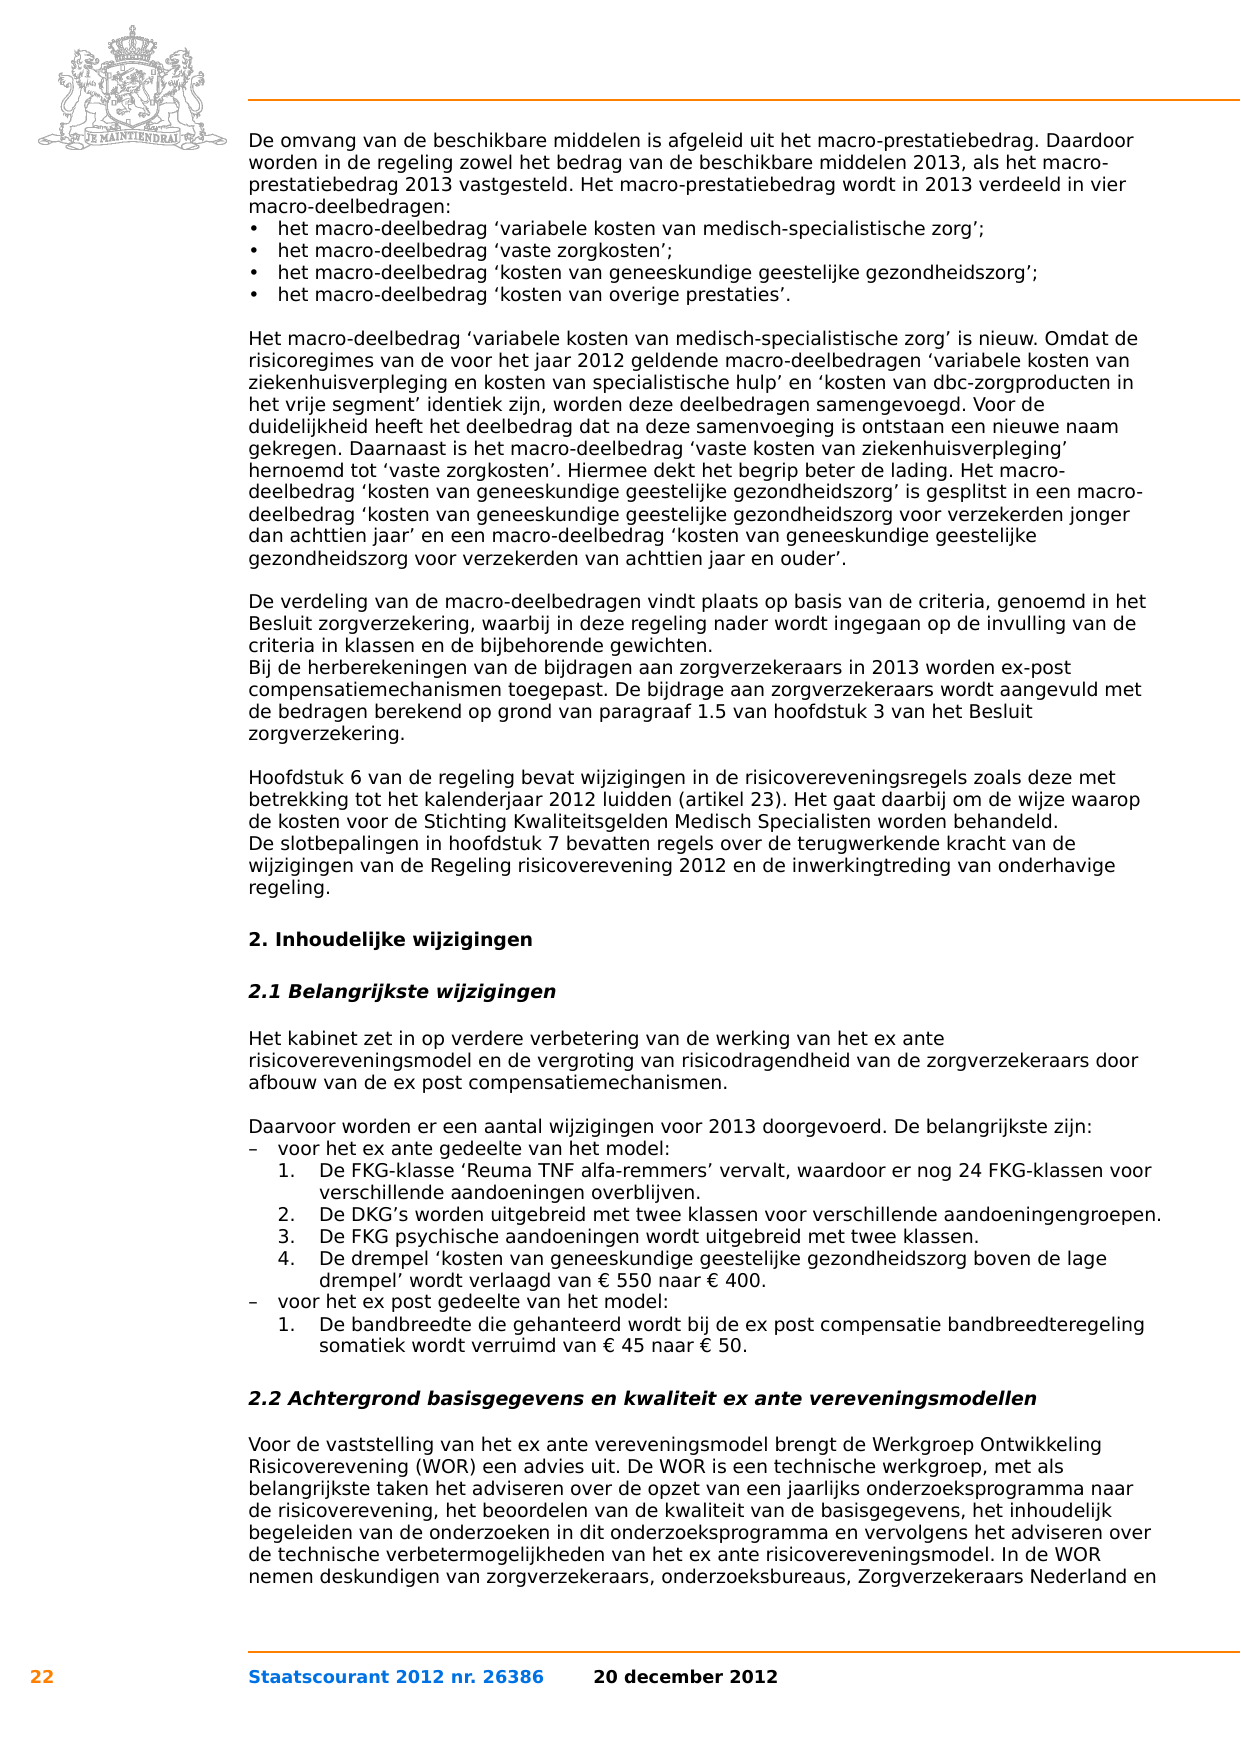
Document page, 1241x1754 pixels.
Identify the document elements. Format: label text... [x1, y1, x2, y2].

text Daarvoor worden er een aantal wijzigingen voor 2013 doorgevoerd. De belangrijkste zijn: [248, 1116, 1163, 1138]
text 1. De bandbreedte die gehanteerd wordt bij de ex post compensatie bandbreedteregeling somatiek wordt verruimd van € 45 naar € 50. [277, 1313, 1163, 1357]
text De slotbepalingen in hoofdstuk 7 bevatten regels over de terugwerkende kracht van de wijzigingen van de Regeling risicoverevening 2012 en de inwerkingtreding van onderhavige regeling. [248, 833, 1163, 899]
text 1. De FKG-klasse ‘Reuma TNF alfa-remmers’ vervalt, waardoor er nog 24 FKG-klassen voor verschillende aandoeningen overblijven. [277, 1159, 1163, 1203]
text Het kabinet zet in op verdere verbetering van de werking van het ex ante risicovereveningsmodel en de vergroting van risicodragendheid van de zorgverzekeraars door afbouw van de ex post compensatiemechanismen. [248, 1028, 1163, 1094]
text – voor het ex post gedeelte van het model: [248, 1291, 1163, 1313]
text – voor het ex ante gedeelte van het model: [248, 1138, 1163, 1159]
text Het macro-deelbedrag ‘variabele kosten van medisch-specialistische zorg’ is nieuw. Omdat de risicoregimes van de voor het jaar 2012 geldende macro-deelbedragen ‘variabele kosten van ziekenhuisverpleging en kosten van specialistische hulp’ en ‘kosten van dbc-zorgproducten in het vrije segment’ identiek zijn, worden deze deelbedragen samengevoegd. Voor de duidelijkheid heeft het deelbedrag dat na deze samenvoeging is ontstaan een nieuwe naam gekregen. Daarnaast is het macro-deelbedrag ‘vaste kosten van ziekenhuisverpleging’ hernoemd tot ‘vaste zorgkosten’. Hiermee dekt het begrip beter de lading. Het macro-deelbedrag ‘kosten van geneeskundige geestelijke gezondheidszorg’ is gesplitst in een macro-deelbedrag ‘kosten van geneeskundige geestelijke gezondheidszorg voor verzekerden jonger dan achttien jaar’ en een macro-deelbedrag ‘kosten van geneeskundige geestelijke gezondheidszorg voor verzekerden van achttien jaar en ouder’. [248, 328, 1163, 569]
text • het macro-deelbedrag ‘kosten van geneeskundige geestelijke gezondheidszorg’; [248, 262, 1163, 284]
text • het macro-deelbedrag ‘vaste zorgkosten’; [248, 240, 1163, 262]
text Bij de herberekeningen van de bijdragen aan zorgverzekeraars in 2013 worden ex-post compensatiemechanismen toegepast. De bijdrage aan zorgverzekeraars wordt aangevuld met de bedragen berekend op grond van paragraaf 1.5 van hoofdstuk 3 van het Besluit zorgverzekering. [248, 657, 1163, 745]
subtitle 2. Inhoudelijke wijzigingen [248, 929, 1163, 951]
picture [38, 25, 227, 150]
text Voor de vaststelling van het ex ante vereveningsmodel brengt de Werkgroep Ontwikkeling Risicoverevening (WOR) een advies uit. De WOR is een technische werkgroep, met als belangrijkste taken het adviseren over de opzet van een jaarlijks onderzoeksprogramma naar de risicoverevening, het beoordelen van de kwaliteit van de basisgegevens, het inhoudelijk begeleiden van de onderzoeken in dit onderzoeksprogramma en vervolgens het adviseren over de technische verbetermogelijkheden van het ex ante risicovereveningsmodel. In de WOR nemen deskundigen van zorgverzekeraars, onderzoeksbureaus, Zorgverzekeraars Nederland en [248, 1434, 1163, 1588]
text 3. De FKG psychische aandoeningen wordt uitgebreid met twee klassen. [277, 1226, 1163, 1247]
text De omvang van de beschikbare middelen is afgeleid uit het macro-prestatiebedrag. Daardoor worden in de regeling zowel het bedrag van de beschikbare middelen 2013, als het macro-prestatiebedrag 2013 vastgesteld. Het macro-prestatiebedrag wordt in 2013 verdeeld in vier macro-deelbedragen: [248, 130, 1163, 218]
text Hoofdstuk 6 van de regeling bevat wijzigingen in de risicovereveningsregels zoals deze met betrekking tot het kalenderjaar 2012 luidden (artikel 23). Het gaat daarbij om de wijze waarop de kosten voor de Stichting Kwaliteitsgelden Medisch Specialisten worden behandeld. [248, 767, 1163, 833]
text • het macro-deelbedrag ‘kosten van overige prestaties’. [248, 284, 1163, 306]
subtitle 2.1 Belangrijkste wijzigingen [248, 981, 1163, 1003]
subtitle 2.2 Achtergrond basisgegevens en kwaliteit ex ante vereveningsmodellen [248, 1387, 1163, 1409]
text • het macro-deelbedrag ‘variabele kosten van medisch-specialistische zorg’; [248, 218, 1163, 240]
text 2. De DKG’s worden uitgebreid met twee klassen voor verschillende aandoeningengroepen. [277, 1203, 1163, 1226]
text 4. De drempel ‘kosten van geneeskundige geestelijke gezondheidszorg boven de lage drempel’ wordt verlaagd van € 550 naar € 400. [277, 1247, 1163, 1291]
text De verdeling van de macro-deelbedragen vindt plaats op basis van de criteria, genoemd in het Besluit zorgverzekering, waarbij in deze regeling nader wordt ingegaan op de invulling van de criteria in klassen en de bijbehorende gewichten. [248, 591, 1163, 657]
